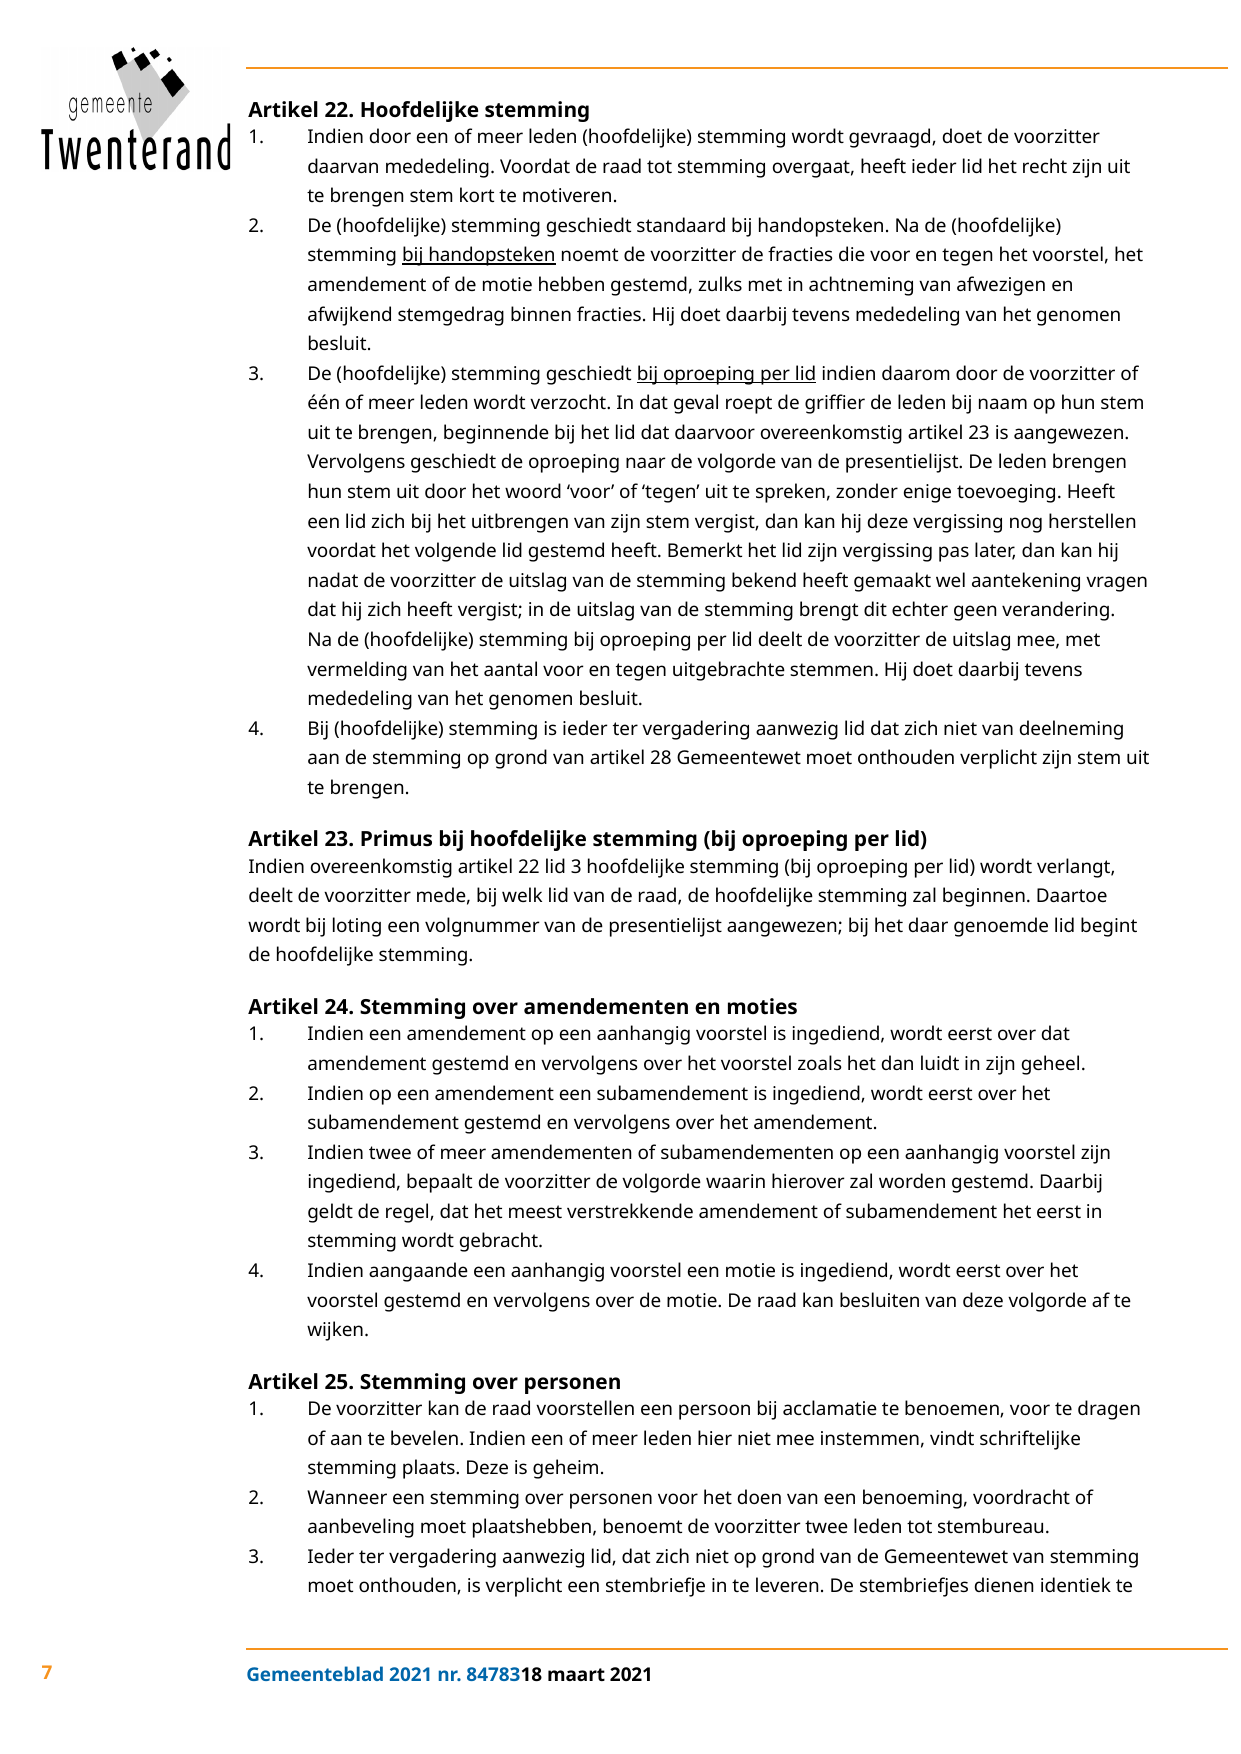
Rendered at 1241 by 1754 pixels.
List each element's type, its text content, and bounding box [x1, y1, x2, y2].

list De voorzitter kan de raad voorstellen een persoon bij acclamatie te benoemen, voor te dragen of aan te bevelen. Indien een of meer leden hier niet mee instemmen, vindt schriftelijke stemming plaats. Deze is geheim. [248, 1395, 1152, 1480]
list Bij (hoofdelijke) stemming is ieder ter vergadering aanwezig lid dat zich niet van deelneming aan de stemming op grond van artikel 28 Gemeentewet moet onthouden verplicht zijn stem uit te brengen. [248, 715, 1152, 800]
text Indien overeenkomstig artikel 22 lid 3 hoofdelijke stemming (bij oproeping per lid) wordt verlangt, deelt de voorzitter mede, bij welk lid van de raad, de hoofdelijke stemming zal beginnen. Daartoe wordt bij loting een volgnummer van de presentielijst aangewezen; bij het daar genoemde lid begint de hoofdelijke stemming. [248, 853, 1152, 967]
list Na de (hoofdelijke) stemming bij oproeping per lid deelt de voorzitter de uitslag mee, met vermelding van het aantal voor en tegen uitgebrachte stemmen. Hij doet daarbij tevens mededeling van het genomen besluit. [248, 626, 1152, 711]
list Indien een amendement op een aanhangig voorstel is ingediend, wordt eerst over dat amendement gestemd en vervolgens over het voorstel zoals het dan luidt in zijn geheel. [248, 1021, 1152, 1076]
text Artikel 25. Stemming over personen [248, 1367, 1152, 1395]
list Indien op een amendement een subamendement is ingediend, wordt eerst over het subamendement gestemd en vervolgens over het amendement. [248, 1080, 1152, 1135]
list Indien aangaande een aanhangig voorstel een motie is ingediend, wordt eerst over het voorstel gestemd en vervolgens over de motie. De raad kan besluiten van deze volgorde af te wijken. [248, 1257, 1152, 1342]
list Indien twee of meer amendementen of subamendementen op een aanhangig voorstel zijn ingediend, bepaalt de voorzitter de volgorde waarin hierover zal worden gestemd. Daarbij geldt de regel, dat het meest verstrekkende amendement of subamendement het eerst in stemming wordt gebracht. [248, 1139, 1152, 1253]
list De (hoofdelijke) stemming geschiedt standaard bij handopsteken. Na de (hoofdelijke) stemming bij handopsteken noemt de voorzitter de fracties die voor en tegen het voorstel, het amendement of de motie hebben gestemd, zulks met in achtneming van afwezigen en afwijkend stemgedrag binnen fracties. Hij doet daarbij tevens mededeling van het genomen besluit. [248, 212, 1152, 356]
list Ieder ter vergadering aanwezig lid, dat zich niet op grond van de Gemeentewet van stemming moet onthouden, is verplicht een stembriefje in te leveren. De stembriefjes dienen identiek te [248, 1543, 1152, 1598]
list Indien door een of meer leden (hoofdelijke) stemming wordt gevraagd, doet de voorzitter daarvan mededeling. Voordat de raad tot stemming overgaat, heeft ieder lid het recht zijn uit te brengen stem kort te motiveren. [248, 123, 1152, 208]
picture [41, 47, 231, 172]
text Artikel 24. Stemming over amendementen en moties [248, 992, 1152, 1021]
text Artikel 22. Hoofdelijke stemming [248, 95, 1152, 123]
list Wanneer een stemming over personen voor het doen van een benoeming, voordracht of aanbeveling moet plaatshebben, benoemt de voorzitter twee leden tot stembureau. [248, 1484, 1152, 1539]
list De (hoofdelijke) stemming geschiedt bij oproeping per lid indien daarom door de voorzitter of één of meer leden wordt verzocht. In dat geval roept de griffier de leden bij naam op hun stem uit te brengen, beginnende bij het lid dat daarvoor overeenkomstig artikel 23 is aangewezen. Vervolgens geschiedt de oproeping naar de volgorde van de presentielijst. De leden brengen hun stem uit door het woord ‘voor’ of ‘tegen’ uit te spreken, zonder enige toevoeging. Heeft een lid zich bij het uitbrengen van zijn stem vergist, dan kan hij deze vergissing nog herstellen voordat het volgende lid gestemd heeft. Bemerkt het lid zijn vergissing pas later, dan kan hij nadat de voorzitter de uitslag van de stemming bekend heeft gemaakt wel aantekening vragen dat hij zich heeft vergist; in de uitslag van de stemming brengt dit echter geen verandering. [248, 360, 1152, 622]
text Artikel 23. Primus bij hoofdelijke stemming (bij oproeping per lid) [248, 824, 1152, 853]
